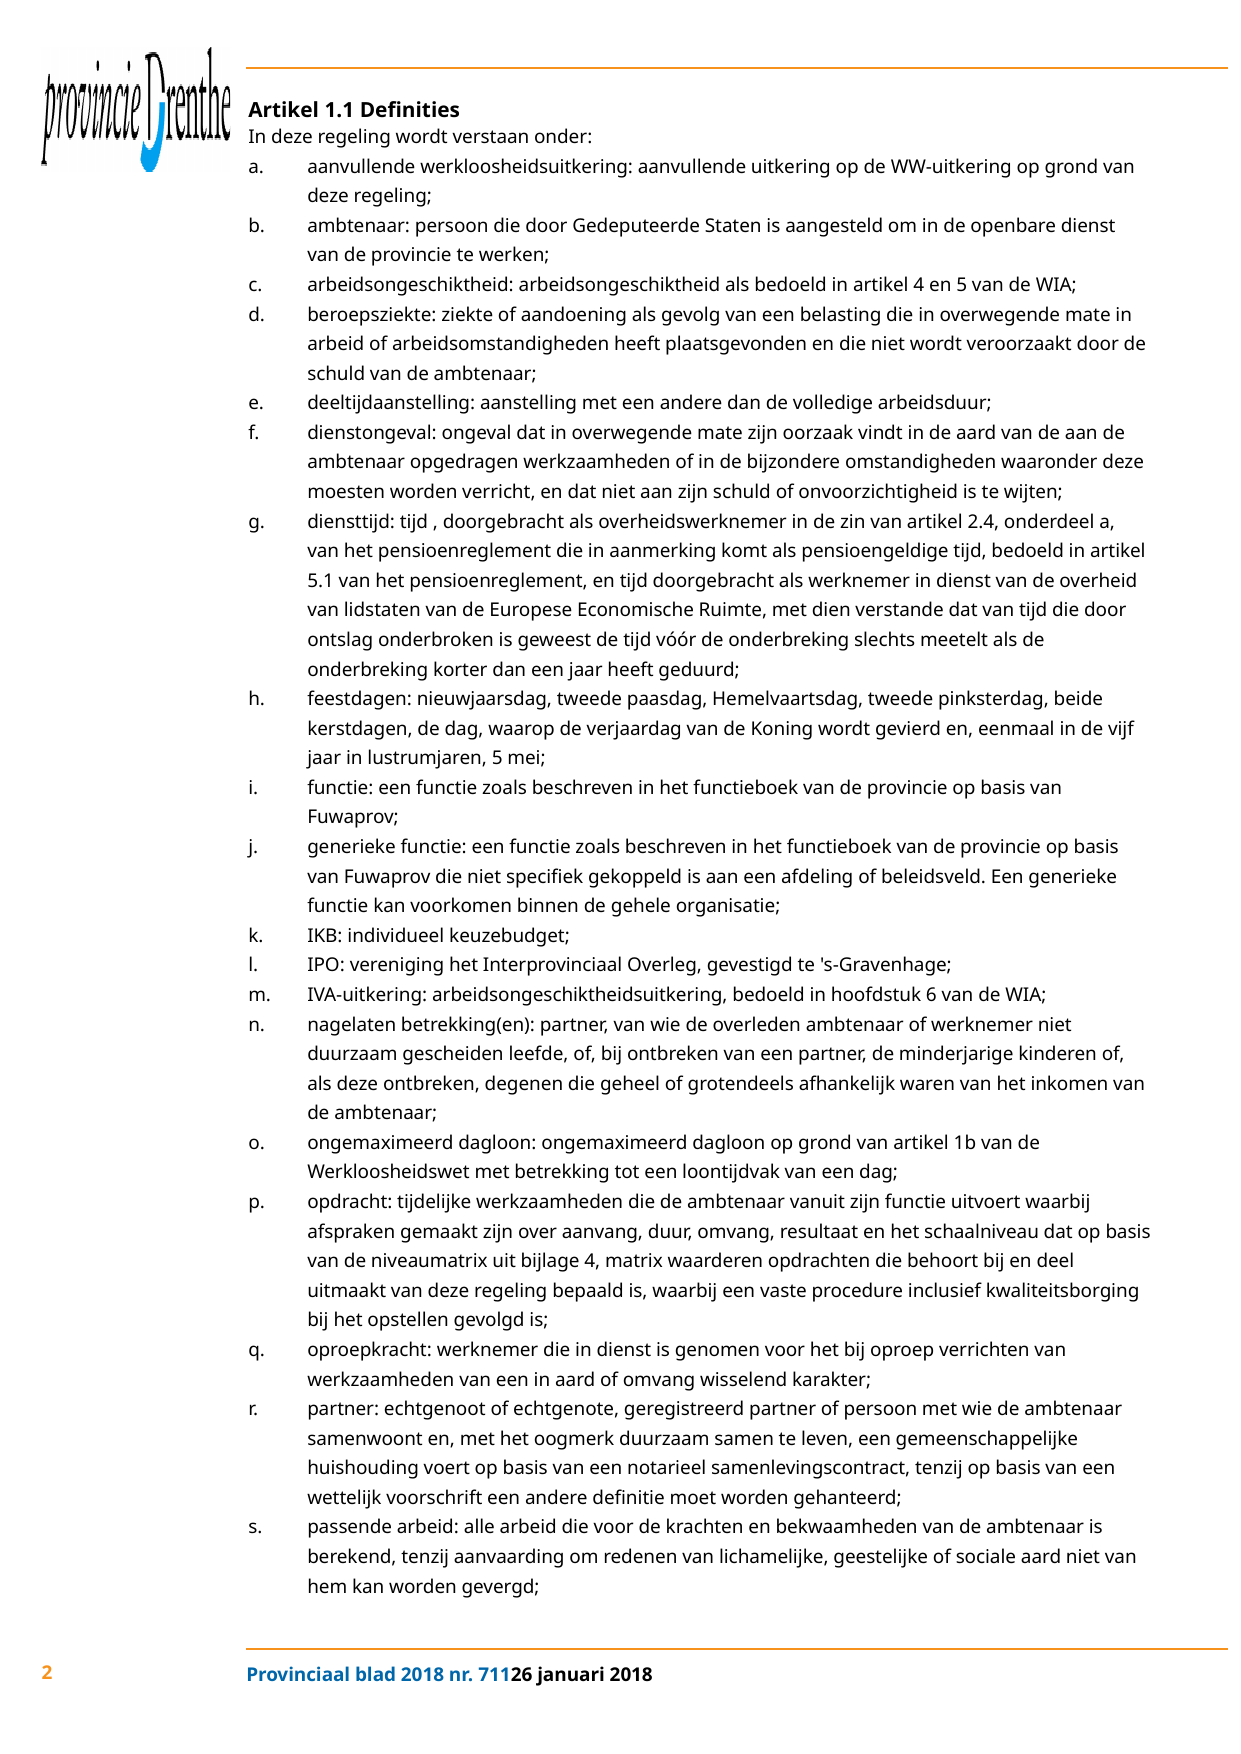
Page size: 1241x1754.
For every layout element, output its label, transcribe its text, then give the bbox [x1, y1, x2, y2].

list partner: echtgenoot of echtgenote, geregistreerd partner of persoon met wie de ambtenaar samenwoont en, met het oogmerk duurzaam samen te leven, een gemeenschappelijke huishouding voert op basis van een notarieel samenlevingscontract, tenzij op basis van een wettelijk voorschrift een andere definitie moet worden gehanteerd; [248, 1395, 1152, 1510]
list feestdagen: nieuwjaarsdag, tweede paasdag, Hemelvaartsdag, tweede pinksterdag, beide kerstdagen, de dag, waarop de verjaardag van de Koning wordt gevierd en, eenmaal in de vijf jaar in lustrumjaren, 5 mei; [248, 685, 1152, 770]
list beroepsziekte: ziekte of aandoening als gevolg van een belasting die in overwegende mate in arbeid of arbeidsomstandigheden heeft plaatsgevonden en die niet wordt veroorzaakt door de schuld van de ambtenaar; [248, 301, 1152, 386]
list ambtenaar: persoon die door Gedeputeerde Staten is aangesteld om in de openbare dienst van de provincie te werken; [248, 212, 1152, 267]
list IKB: individueel keuzebudget; [248, 922, 1152, 948]
list functie: een functie zoals beschreven in het functieboek van de provincie op basis van Fuwaprov; [248, 774, 1152, 829]
list IPO: vereniging het Interprovinciaal Overleg, gevestigd te 's-Gravenhage; [248, 952, 1152, 977]
text In deze regeling wordt verstaan onder: [248, 123, 1152, 149]
list generieke functie: een functie zoals beschreven in het functieboek van de provincie op basis van Fuwaprov die niet specifiek gekoppeld is aan een afdeling of beleidsveld. Een generieke functie kan voorkomen binnen de gehele organisatie; [248, 833, 1152, 918]
text Artikel 1.1 Definities [248, 95, 1152, 123]
list dienstongeval: ongeval dat in overwegende mate zijn oorzaak vindt in de aard van de aan de ambtenaar opgedragen werkzaamheden of in de bijzondere omstandigheden waaronder deze moesten worden verricht, en dat niet aan zijn schuld of onvoorzichtigheid is te wijten; [248, 419, 1152, 504]
list ongemaximeerd dagloon: ongemaximeerd dagloon op grond van artikel 1b van de Werkloosheidswet met betrekking tot een loontijdvak van een dag; [248, 1129, 1152, 1184]
list deeltijdaanstelling: aanstelling met een andere dan de volledige arbeidsduur; [248, 389, 1152, 415]
list passende arbeid: alle arbeid die voor de krachten en bekwaamheden van de ambtenaar is berekend, tenzij aanvaarding om redenen van lichamelijke, geestelijke of sociale aard niet van hem kan worden gevergd; [248, 1514, 1152, 1598]
list aanvullende werkloosheidsuitkering: aanvullende uitkering op de WW-uitkering op grond van deze regeling; [248, 153, 1152, 208]
list arbeidsongeschiktheid: arbeidsongeschiktheid als bedoeld in artikel 4 en 5 van de WIA; [248, 271, 1152, 297]
list IVA-uitkering: arbeidsongeschiktheidsuitkering, bedoeld in hoofdstuk 6 van de WIA; [248, 981, 1152, 1007]
list nagelaten betrekking(en): partner, van wie de overleden ambtenaar of werknemer niet duurzaam gescheiden leefde, of, bij ontbreken van een partner, de minderjarige kinderen of, als deze ontbreken, degenen die geheel of grotendeels afhankelijk waren van het inkomen van de ambtenaar; [248, 1011, 1152, 1125]
picture [41, 47, 231, 172]
list diensttijd: tijd , doorgebracht als overheidswerknemer in de zin van artikel 2.4, onderdeel a, van het pensioenreglement die in aanmerking komt als pensioengeldige tijd, bedoeld in artikel 5.1 van het pensioenreglement, en tijd doorgebracht als werknemer in dienst van de overheid van lidstaten van de Europese Economische Ruimte, met dien verstande dat van tijd die door ontslag onderbroken is geweest de tijd vóór de onderbreking slechts meetelt als de onderbreking korter dan een jaar heeft geduurd; [248, 508, 1152, 681]
list oproepkracht: werknemer die in dienst is genomen voor het bij oproep verrichten van werkzaamheden van een in aard of omvang wisselend karakter; [248, 1336, 1152, 1391]
list opdracht: tijdelijke werkzaamheden die de ambtenaar vanuit zijn functie uitvoert waarbij afspraken gemaakt zijn over aanvang, duur, omvang, resultaat en het schaalniveau dat op basis van de niveaumatrix uit bijlage 4, matrix waarderen opdrachten die behoort bij en deel uitmaakt van deze regeling bepaald is, waarbij een vaste procedure inclusief kwaliteitsborging bij het opstellen gevolgd is; [248, 1188, 1152, 1332]
